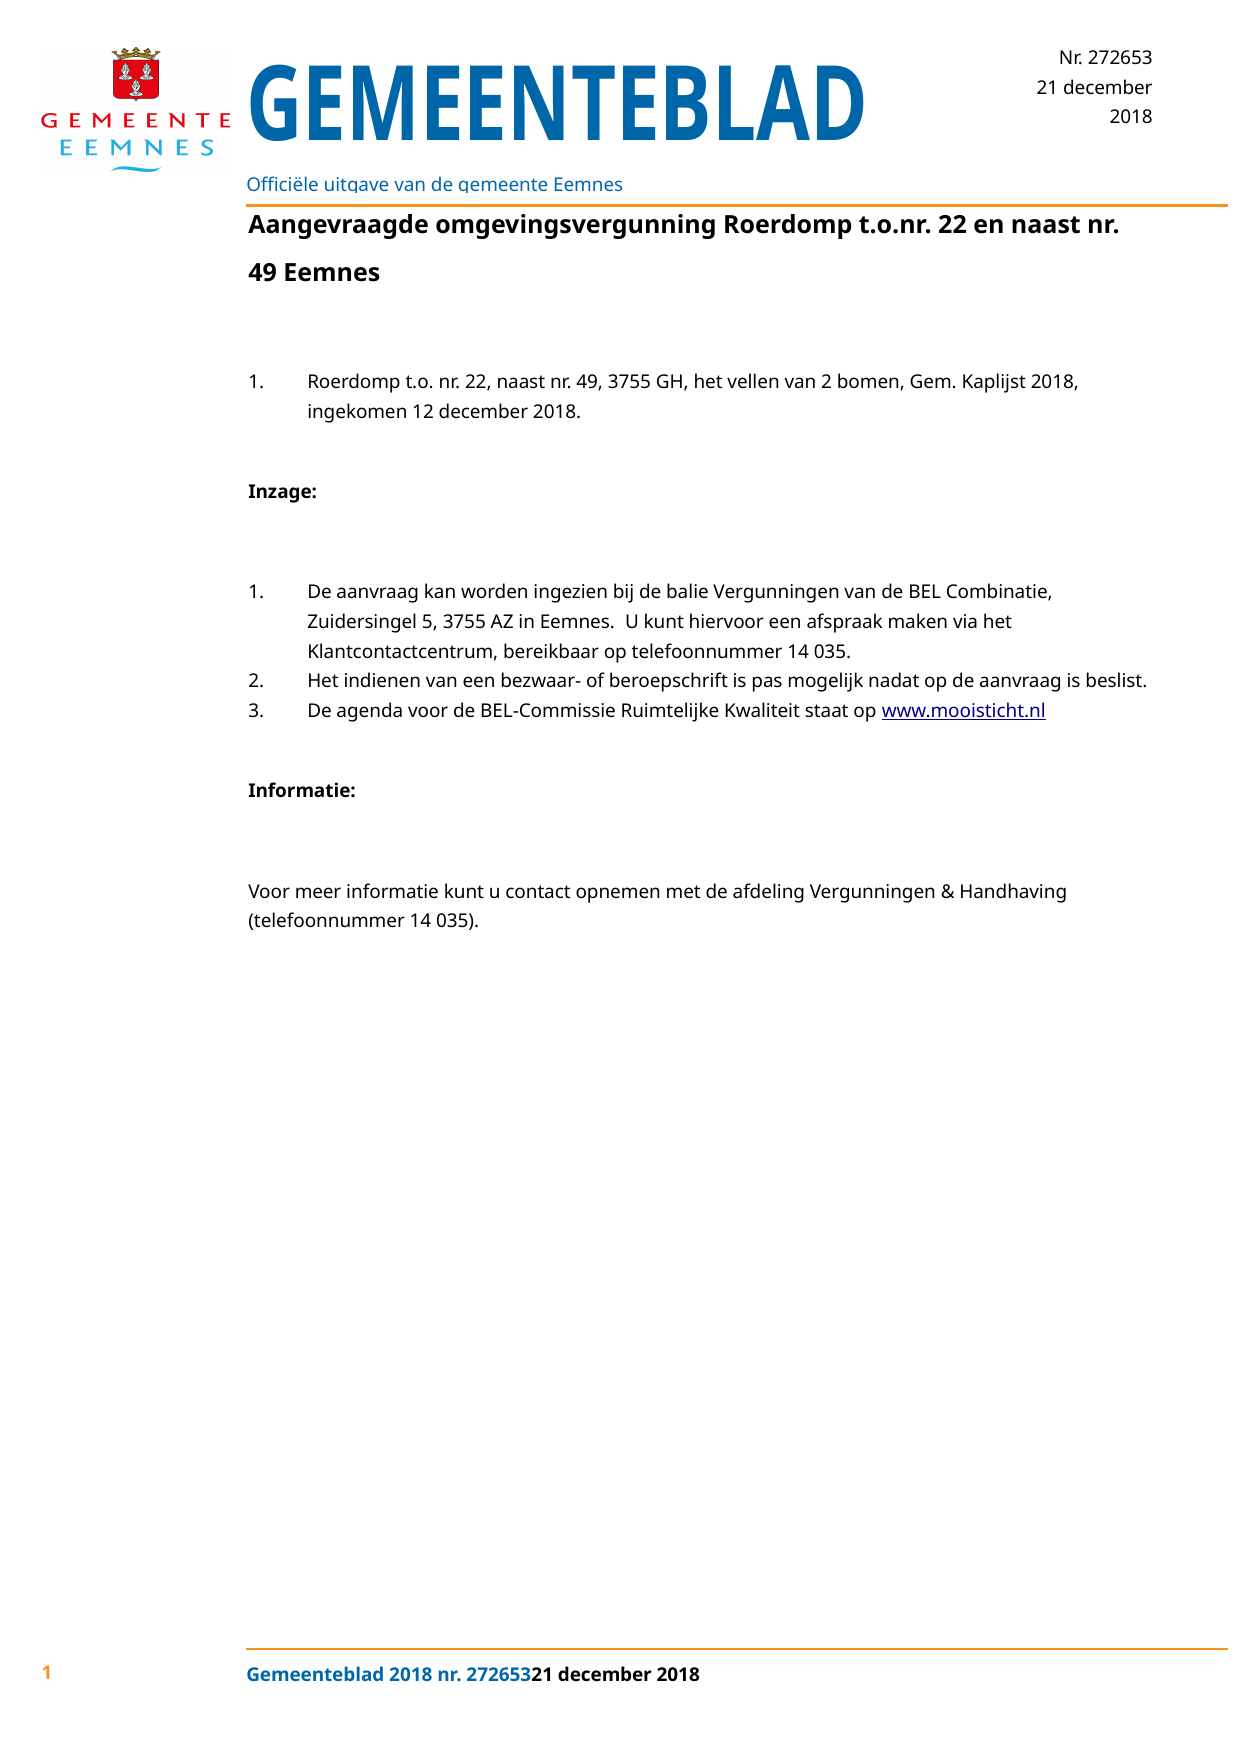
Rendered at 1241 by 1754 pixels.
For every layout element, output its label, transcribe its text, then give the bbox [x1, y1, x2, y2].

text Inzage: [248, 478, 1152, 504]
text Aangevraagde omgevingsvergunning Roerdomp t.o.nr. 22 en naast nr. 49 Eemnes [248, 207, 1152, 288]
text Informatie: [248, 777, 1152, 803]
picture [41, 47, 231, 172]
list Roerdomp t.o. nr. 22, naast nr. 49, 3755 GH, het vellen van 2 bomen, Gem. Kaplijst 2018, ingekomen 12 december 2018. [248, 368, 1152, 424]
list Het indienen van een bezwaar- of beroepschrift is pas mogelijk nadat op de aanvraag is beslist. [248, 667, 1152, 693]
list De aanvraag kan worden ingezien bij de balie Vergunningen van de BEL Combinatie, Zuidersingel 5, 3755 AZ in Eemnes. U kunt hiervoor een afspraak maken via het Klantcontactcentrum, bereikbaar op telefoonnummer 14 035. [248, 579, 1152, 664]
text Voor meer informatie kunt u contact opnemen met de afdeling Vergunningen & Handhaving (telefoonnummer 14 035). [248, 878, 1152, 933]
list De agenda voor de BEL-Commissie Ruimtelijke Kwaliteit staat op www.mooisticht.nl [248, 697, 1152, 723]
